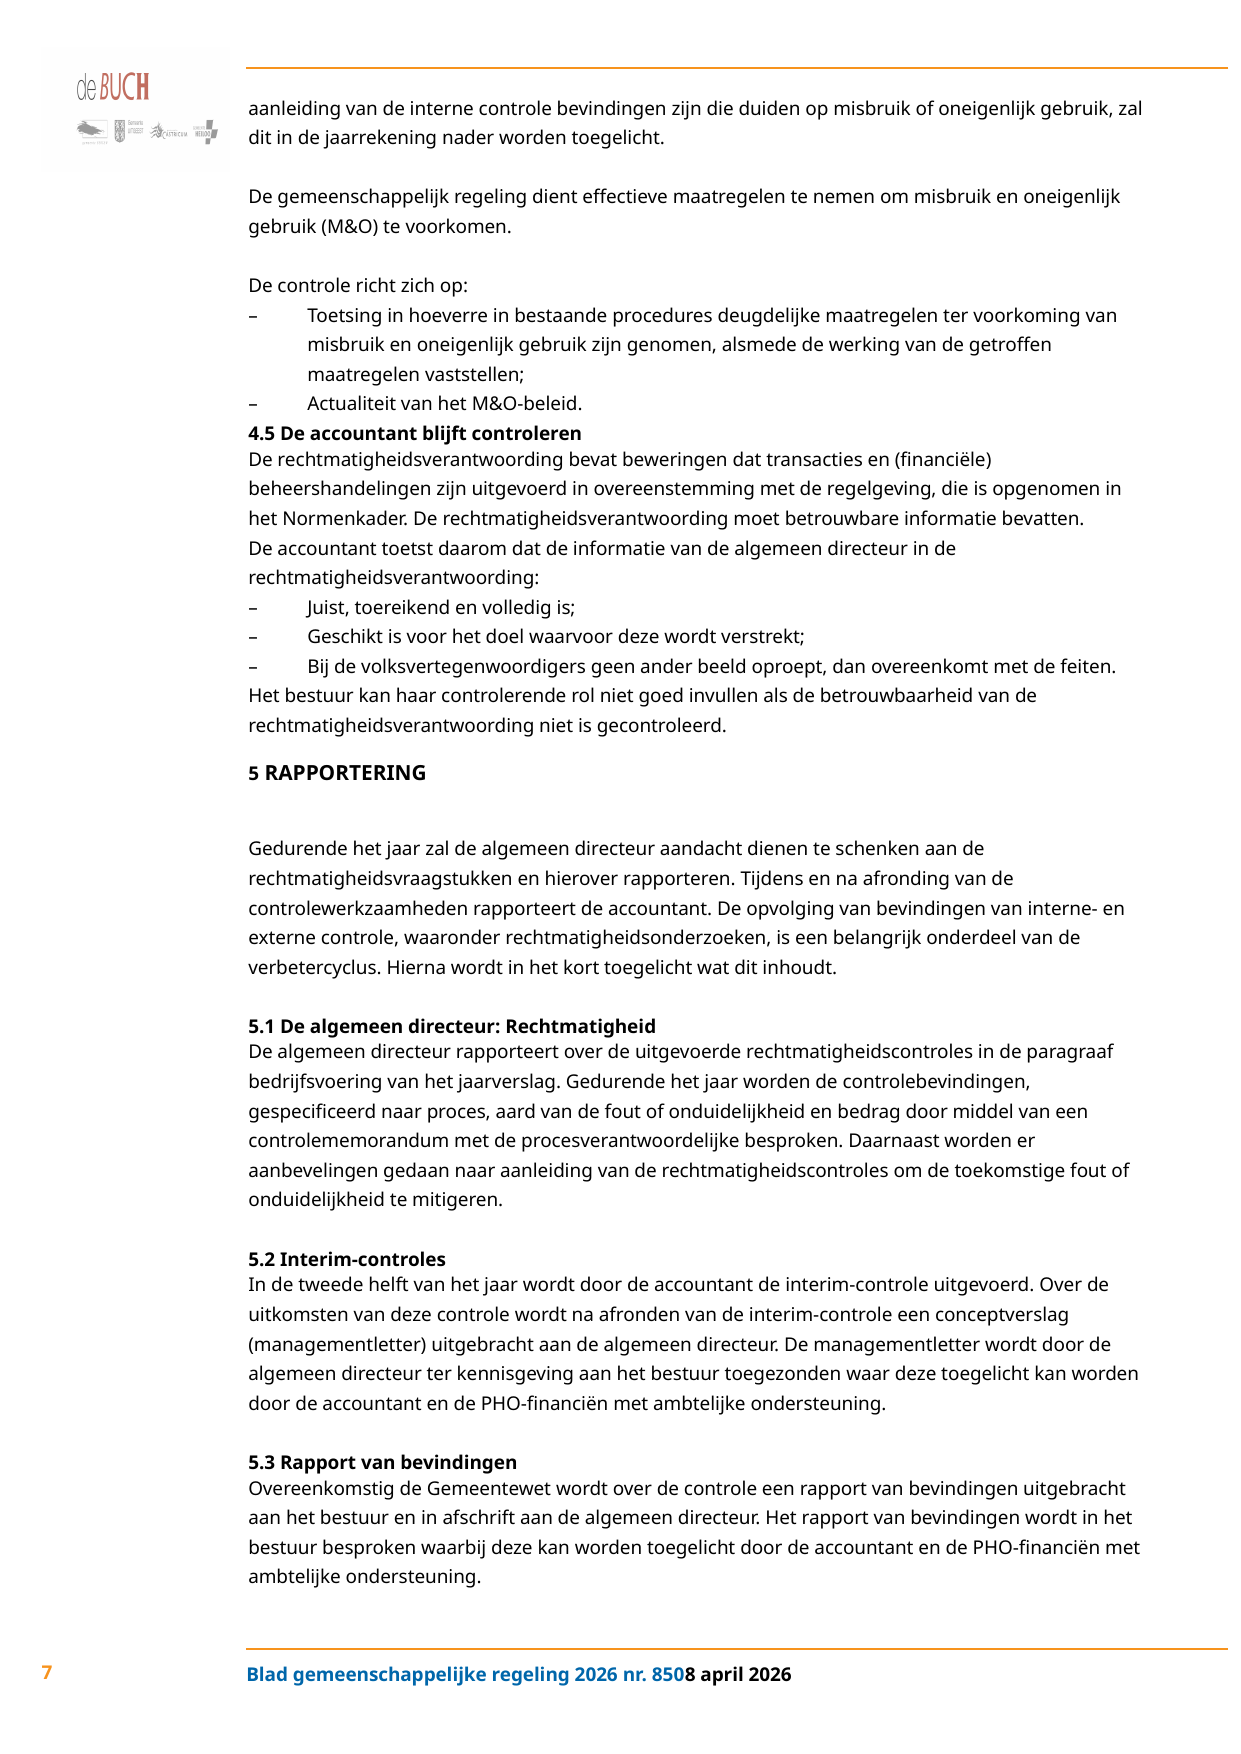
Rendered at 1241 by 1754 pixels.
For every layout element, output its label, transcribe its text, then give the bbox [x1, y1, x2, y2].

list Bij de volksvertegenwoordigers geen ander beeld oproept, dan overeenkomt met de feiten. [248, 653, 1152, 679]
list Toetsing in hoeverre in bestaande procedures deugdelijke maatregelen ter voorkoming van misbruik en oneigenlijk gebruik zijn genomen, alsmede de werking van de getroffen maatregelen vaststellen; [248, 302, 1152, 387]
text In de tweede helft van het jaar wordt door de accountant de interim-controle uitgevoerd. Over de uitkomsten van deze controle wordt na afronden van de interim-controle een conceptverslag (managementletter) uitgebracht aan de algemeen directeur. De managementletter wordt door de algemeen directeur ter kennisgeving aan het bestuur toegezonden waar deze toegelicht kan worden door de accountant en de PHO-financiën met ambtelijke ondersteuning. [248, 1272, 1152, 1416]
text De algemeen directeur rapporteert over de uitgevoerde rechtmatigheidscontroles in de paragraaf bedrijfsvoering van het jaarverslag. Gedurende het jaar worden de controlebevindingen, gespecificeerd naar proces, aard van de fout of onduidelijkheid en bedrag door middel van een controlememorandum met de procesverantwoordelijke besproken. Daarnaast worden er aanbevelingen gedaan naar aanleiding van de rechtmatigheidscontroles om de toekomstige fout of onduidelijkheid te mitigeren. [248, 1039, 1152, 1212]
text 5.3 Rapport van bevindingen [248, 1449, 1152, 1475]
text 5 RAPPORTERING [248, 758, 1152, 786]
text 4.5 De accountant blijft controleren [248, 420, 1152, 446]
text Gedurende het jaar zal de algemeen directeur aandacht dienen te schenken aan de rechtmatigheidsvraagstukken en hierover rapporteren. Tijdens en na afronding van de controlewerkzaamheden rapporteert de accountant. De opvolging van bevindingen van interne- en externe controle, waaronder rechtmatigheidsonderzoeken, is een belangrijk onderdeel van de verbetercyclus. Hierna wordt in het kort toegelicht wat dit inhoudt. [248, 836, 1152, 979]
list Juist, toereikend en volledig is; [248, 594, 1152, 619]
picture [41, 47, 231, 172]
text aanleiding van de interne controle bevindingen zijn die duiden op misbruik of oneigenlijk gebruik, zal dit in de jaarrekening nader worden toegelicht. [248, 95, 1152, 150]
text Overeenkomstig de Gemeentewet wordt over de controle een rapport van bevindingen uitgebracht aan het bestuur en in afschrift aan de algemeen directeur. Het rapport van bevindingen wordt in het bestuur besproken waarbij deze kan worden toegelicht door de accountant en de PHO-financiën met ambtelijke ondersteuning. [248, 1475, 1152, 1589]
text 5.1 De algemeen directeur: Rechtmatigheid [248, 1013, 1152, 1039]
text De rechtmatigheidsverantwoording bevat beweringen dat transacties en (financiële) beheershandelingen zijn uitgevoerd in overeenstemming met de regelgeving, die is opgenomen in het Normenkader. De rechtmatigheidsverantwoording moet betrouwbare informatie bevatten. [248, 446, 1152, 531]
list Geschikt is voor het doel waarvoor deze wordt verstrekt; [248, 623, 1152, 649]
list Actualiteit van het M&O-beleid. [248, 391, 1152, 416]
text De accountant toetst daarom dat de informatie van de algemeen directeur in de rechtmatigheidsverantwoording: [248, 535, 1152, 590]
text 5.2 Interim-controles [248, 1246, 1152, 1272]
text Het bestuur kan haar controlerende rol niet goed invullen als de betrouwbaarheid van de rechtmatigheidsverantwoording niet is gecontroleerd. [248, 683, 1152, 738]
text De gemeenschappelijk regeling dient effectieve maatregelen te nemen om misbruik en oneigenlijk gebruik (M&O) te voorkomen. [248, 183, 1152, 239]
text De controle richt zich op: [248, 272, 1152, 298]
